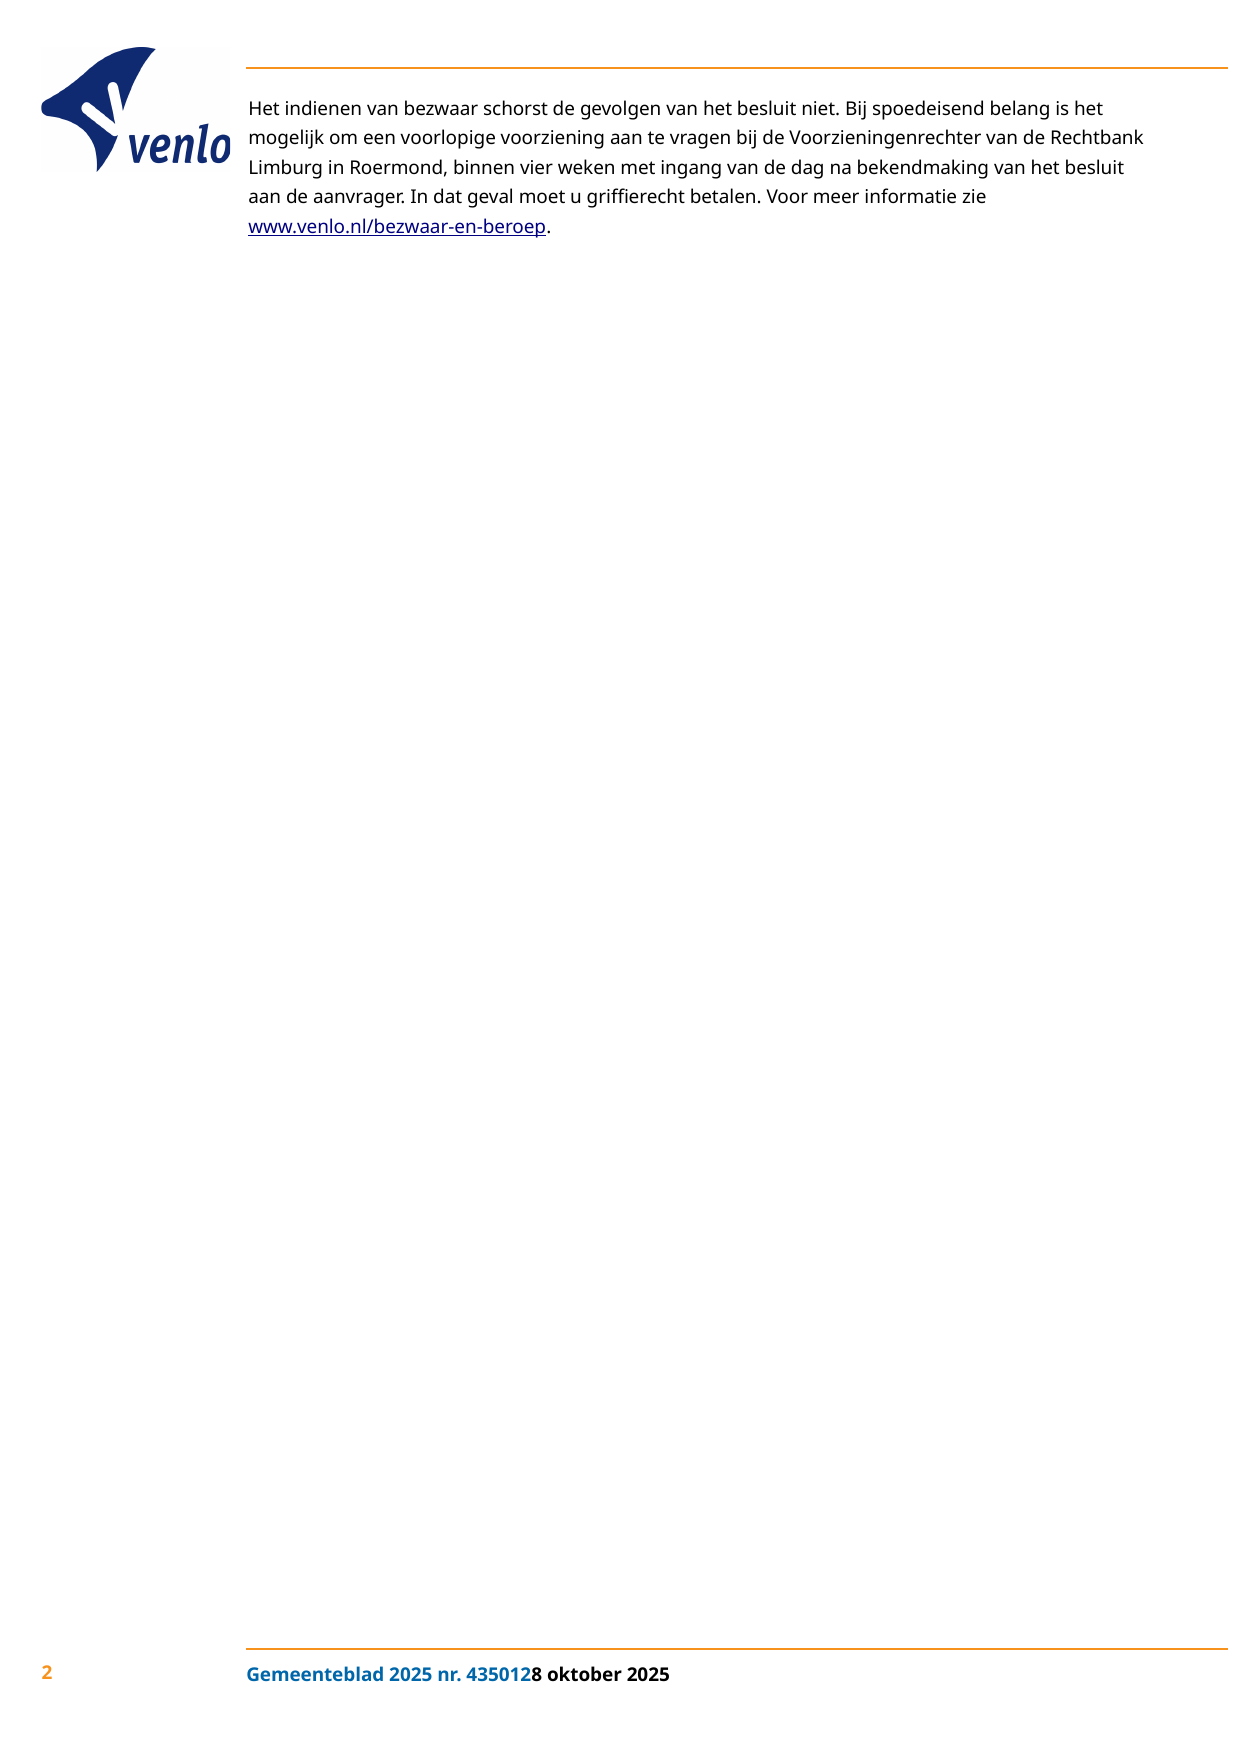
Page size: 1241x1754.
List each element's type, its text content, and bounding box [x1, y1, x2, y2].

text Het indienen van bezwaar schorst de gevolgen van het besluit niet. Bij spoedeisend belang is het mogelijk om een voorlopige voorziening aan te vragen bij de Voorzieningenrechter van de Rechtbank Limburg in Roermond, binnen vier weken met ingang van de dag na bekendmaking van het besluit aan de aanvrager. In dat geval moet u griffierecht betalen. Voor meer informatie zie www.venlo.nl/bezwaar-en-beroep. [248, 95, 1152, 239]
picture [41, 47, 231, 172]
